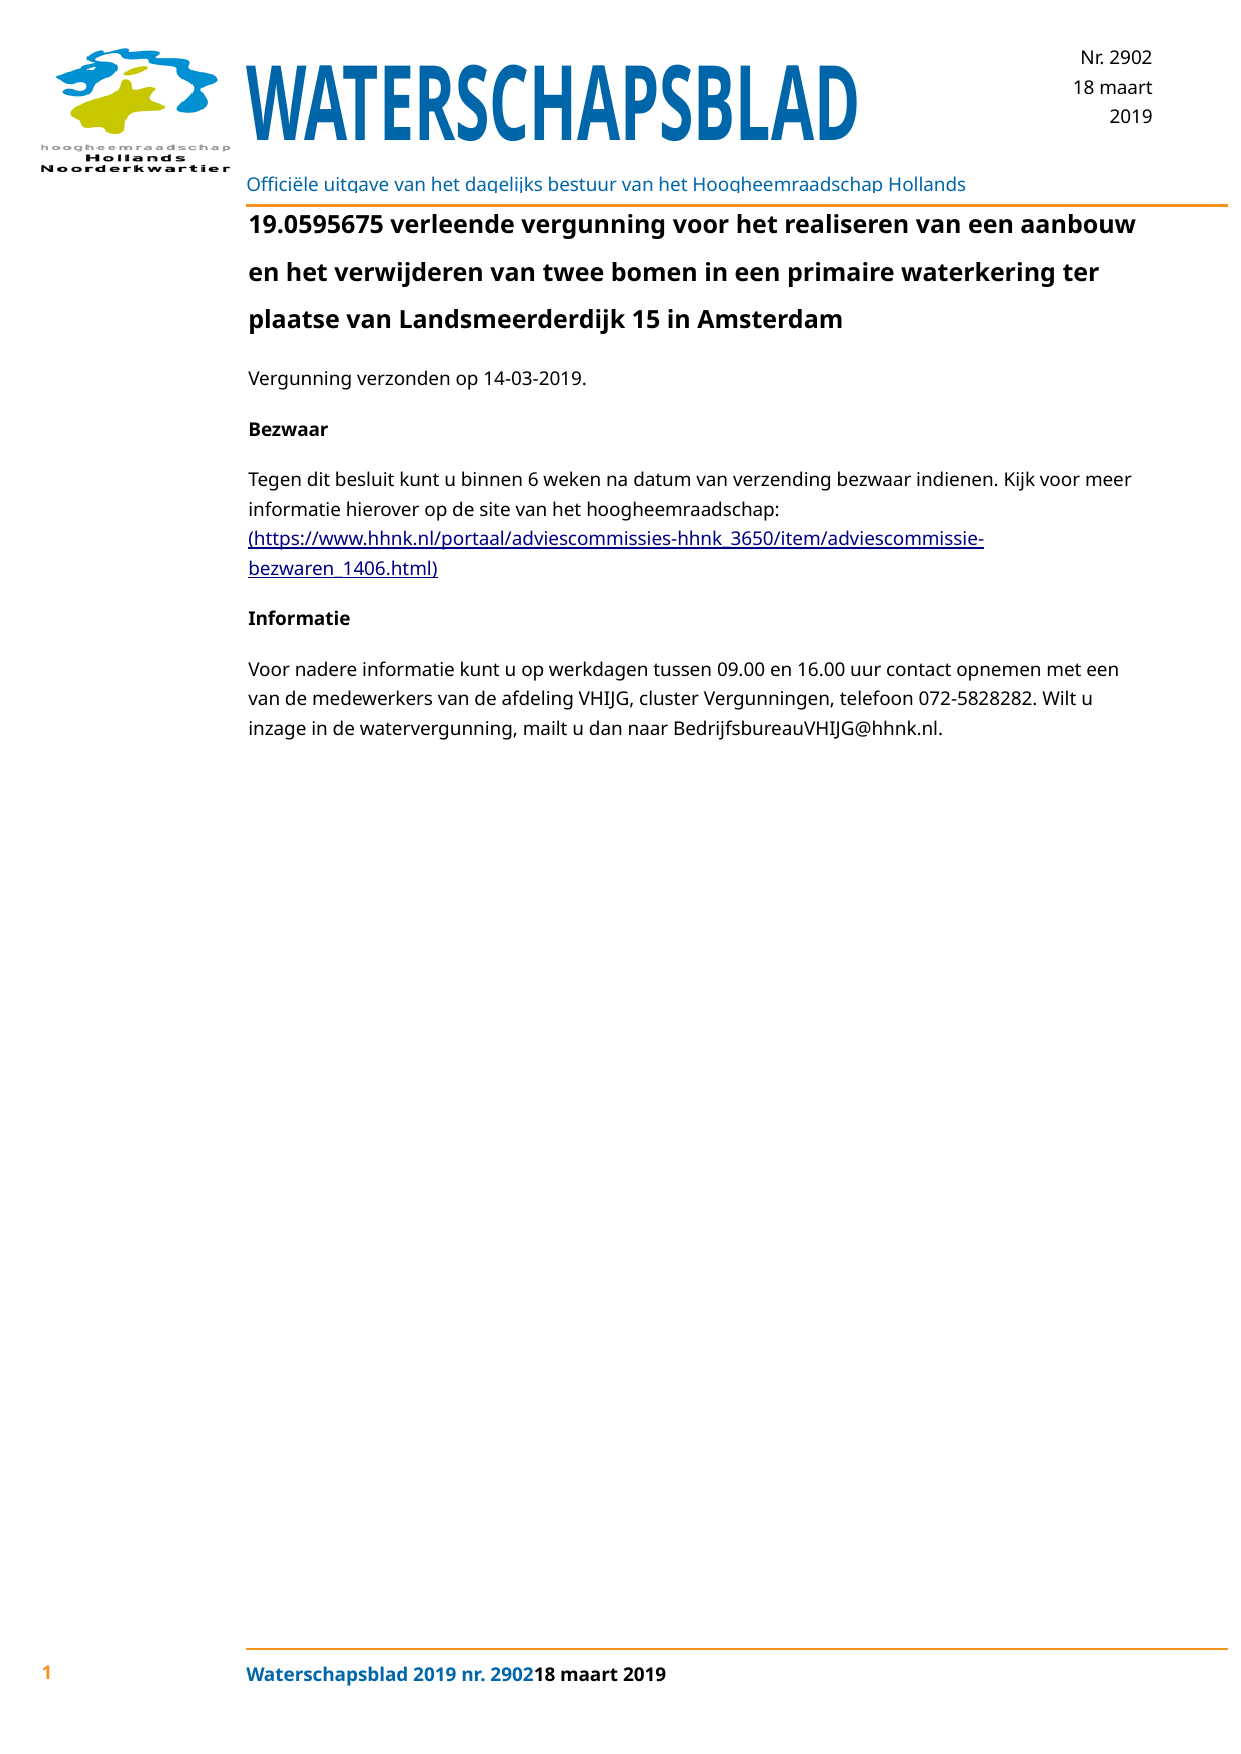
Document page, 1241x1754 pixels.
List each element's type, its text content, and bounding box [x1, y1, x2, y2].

text Bezwaar [248, 416, 1152, 442]
text Informatie [248, 606, 1152, 631]
text Voor nadere informatie kunt u op werkdagen tussen 09.00 en 16.00 uur contact opnemen met een van de medewerkers van de afdeling VHIJG, cluster Vergunningen, telefoon 072-5828282. Wilt u inzage in de watervergunning, mailt u dan naar BedrijfsbureauVHIJG@hhnk.nl. [248, 656, 1152, 741]
text Vergunning verzonden op 14-03-2019. [248, 366, 1152, 391]
text 19.0595675 verleende vergunning voor het realiseren van een aanbouw en het verwijderen van twee bomen in een primaire waterkering ter plaatse van Landsmeerderdijk 15 in Amsterdam [248, 207, 1152, 336]
text Tegen dit besluit kunt u binnen 6 weken na datum van verzending bezwaar indienen. Kijk voor meer informatie hierover op de site van het hoogheemraadschap: (https://www.hhnk.nl/portaal/adviescommissies-hhnk_3650/item/adviescommissie-bezwaren_1406.html) [248, 466, 1152, 581]
picture [41, 47, 231, 172]
